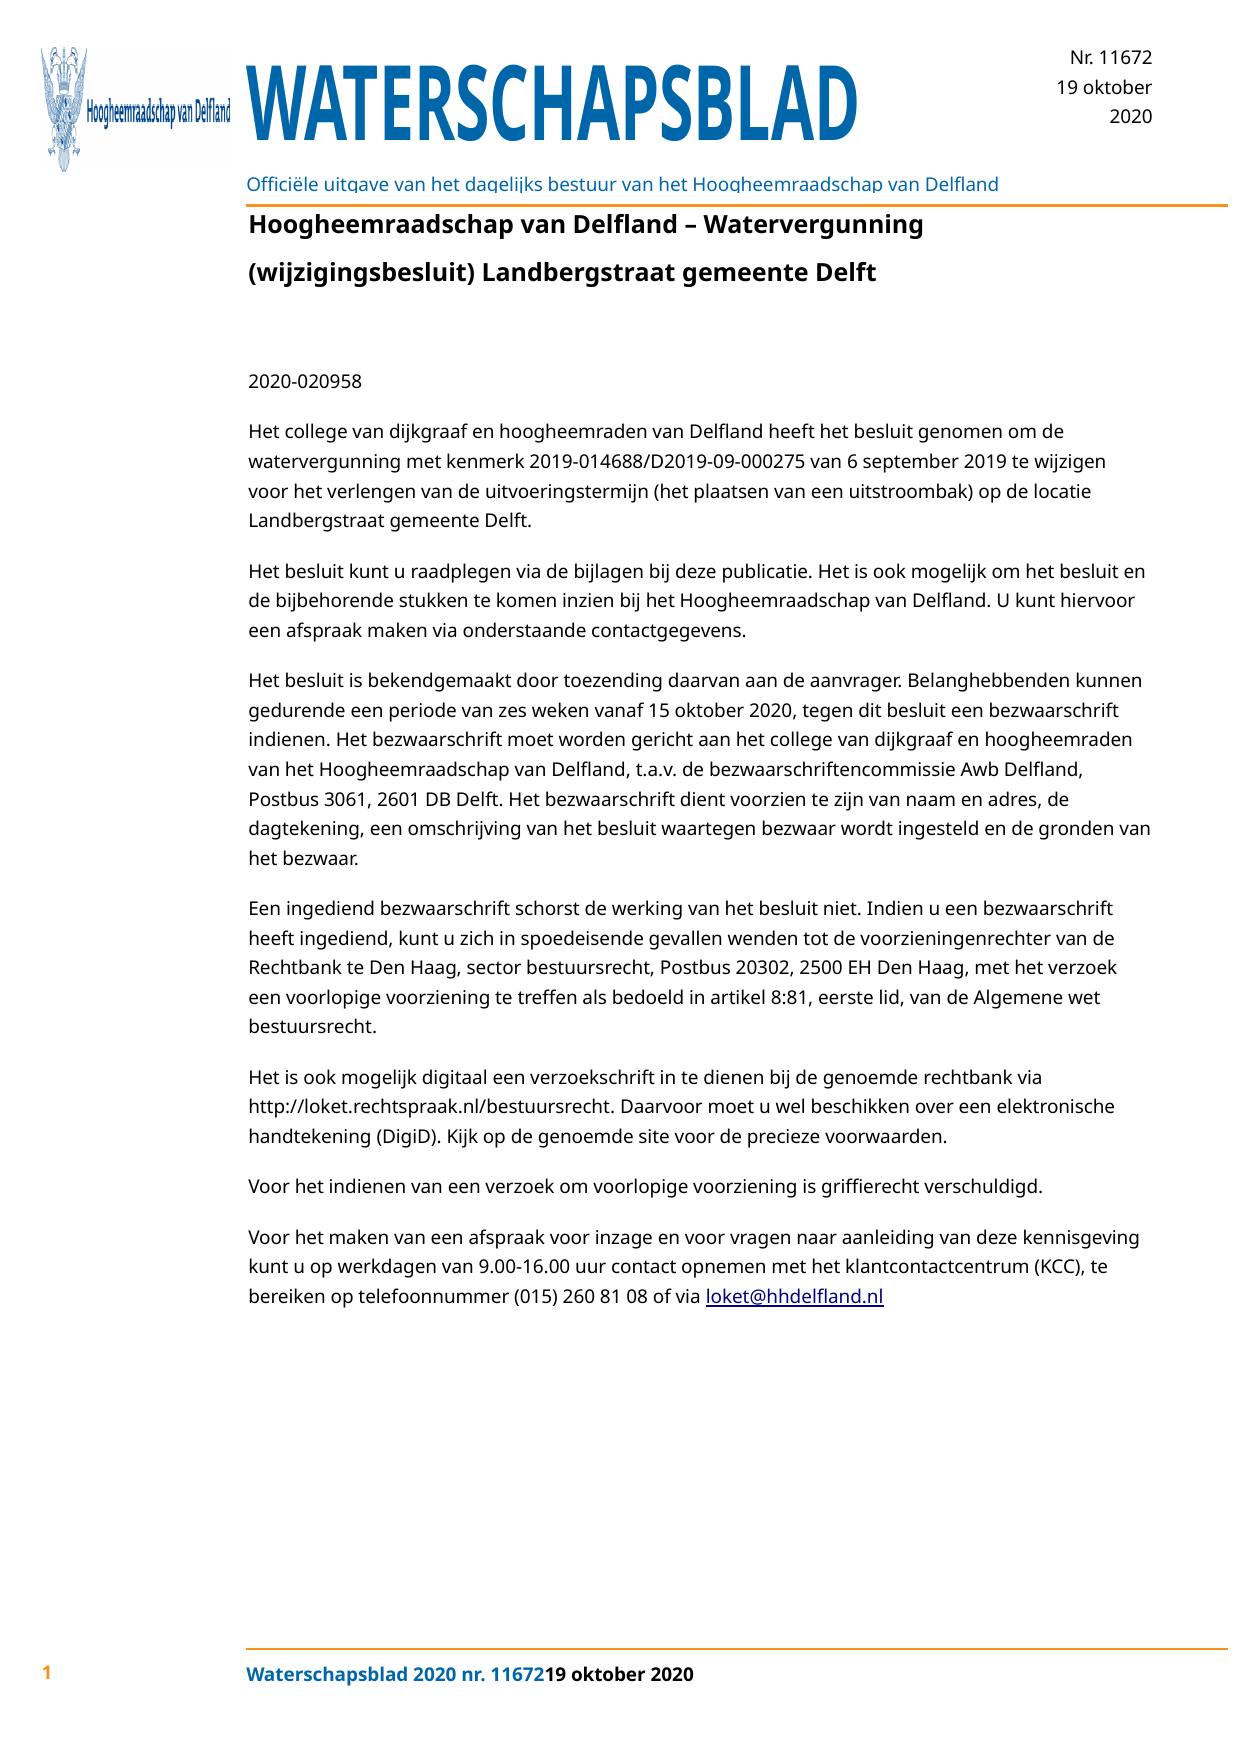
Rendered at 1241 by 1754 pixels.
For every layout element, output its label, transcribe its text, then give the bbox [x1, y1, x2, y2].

text Het besluit is bekendgemaakt door toezending daarvan aan de aanvrager. Belanghebbenden kunnen gedurende een periode van zes weken vanaf 15 oktober 2020, tegen dit besluit een bezwaarschrift indienen. Het bezwaarschrift moet worden gericht aan het college van dijkgraaf en hoogheemraden van het Hoogheemraadschap van Delfland, t.a.v. de bezwaarschriftencommissie Awb Delfland, Postbus 3061, 2601 DB Delft. Het bezwaarschrift dient voorzien te zijn van naam en adres, de dagtekening, een omschrijving van het besluit waartegen bezwaar wordt ingesteld en de gronden van het bezwaar. [248, 667, 1152, 871]
text Het is ook mogelijk digitaal een verzoekschrift in te dienen bij de genoemde rechtbank via http://loket.rechtspraak.nl/bestuursrecht. Daarvoor moet u wel beschikken over een elektronische handtekening (DigiD). Kijk op de genoemde site voor de precieze voorwaarden. [248, 1064, 1152, 1149]
text 2020-020958 [248, 368, 1152, 394]
text Het besluit kunt u raadplegen via de bijlagen bij deze publicatie. Het is ook mogelijk om het besluit en de bijbehorende stukken te komen inzien bij het Hoogheemraadschap van Delfland. U kunt hiervoor een afspraak maken via onderstaande contactgegevens. [248, 558, 1152, 643]
picture [41, 47, 231, 172]
text Voor het maken van een afspraak voor inzage en voor vragen naar aanleiding van deze kennisgeving kunt u op werkdagen van 9.00-16.00 uur contact opnemen met het klantcontactcentrum (KCC), te bereiken op telefoonnummer (015) 260 81 08 of via loket@hhdelfland.nl [248, 1224, 1152, 1309]
text Een ingediend bezwaarschrift schorst de werking van het besluit niet. Indien u een bezwaarschrift heeft ingediend, kunt u zich in spoedeisende gevallen wenden tot de voorzieningenrechter van de Rechtbank te Den Haag, sector bestuursrecht, Postbus 20302, 2500 EH Den Haag, met het verzoek een voorlopige voorziening te treffen als bedoeld in artikel 8:81, eerste lid, van de Algemene wet bestuursrecht. [248, 895, 1152, 1039]
text Hoogheemraadschap van Delfland – Watervergunning (wijzigingsbesluit) Landbergstraat gemeente Delft [248, 207, 1152, 288]
text Voor het indienen van een verzoek om voorlopige voorziening is griffierecht verschuldigd. [248, 1174, 1152, 1199]
text Het college van dijkgraaf en hoogheemraden van Delfland heeft het besluit genomen om de watervergunning met kenmerk 2019-014688/D2019-09-000275 van 6 september 2019 te wijzigen voor het verlengen van de uitvoeringstermijn (het plaatsen van een uitstroombak) op de locatie Landbergstraat gemeente Delft. [248, 419, 1152, 533]
